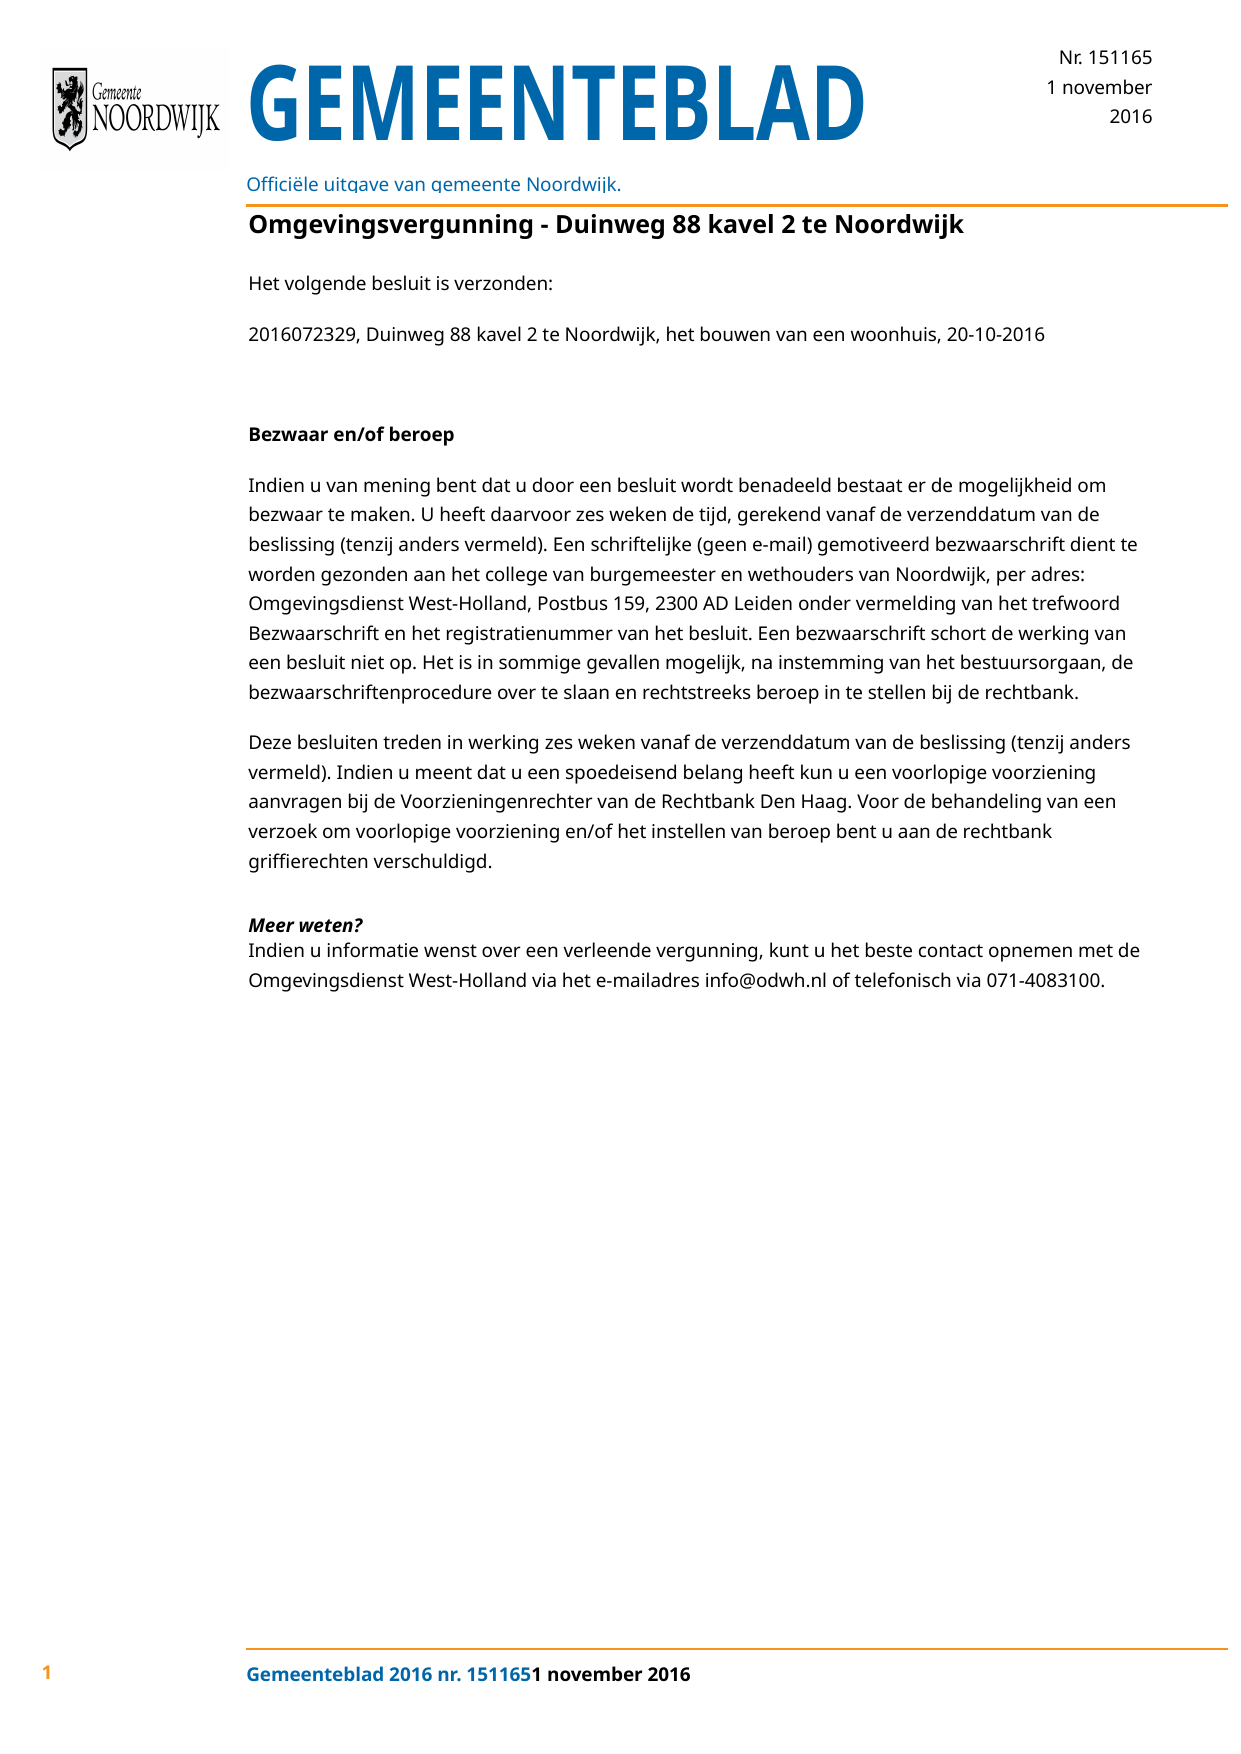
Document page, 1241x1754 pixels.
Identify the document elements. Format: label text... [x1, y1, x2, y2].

text Deze besluiten treden in werking zes weken vanaf de verzenddatum van de beslissing (tenzij anders vermeld). Indien u meent dat u een spoedeisend belang heeft kun u een voorlopige voorziening aanvragen bij de Voorzieningenrechter van de Rechtbank Den Haag. Voor de behandeling van een verzoek om voorlopige voorziening en/of het instellen van beroep bent u aan de rechtbank griffierechten verschuldigd. [248, 729, 1152, 873]
text Het volgende besluit is verzonden: [248, 270, 1152, 296]
text Omgevingsvergunning - Duinweg 88 kavel 2 te Noordwijk [248, 207, 1152, 241]
text Meer weten? [248, 912, 1152, 937]
text 2016072329, Duinweg 88 kavel 2 te Noordwijk, het bouwen van een woonhuis, 20-10-2016 [248, 321, 1152, 346]
picture [41, 47, 231, 172]
text Indien u van mening bent dat u door een besluit wordt benadeeld bestaat er de mogelijkheid om bezwaar te maken. U heeft daarvoor zes weken de tijd, gerekend vanaf de verzenddatum van de beslissing (tenzij anders vermeld). Een schriftelijke (geen e-mail) gemotiveerd bezwaarschrift dient te worden gezonden aan het college van burgemeester en wethouders van Noordwijk, per adres: Omgevingsdienst West-Holland, Postbus 159, 2300 AD Leiden onder vermelding van het trefwoord Bezwaarschrift en het registratienummer van het besluit. Een bezwaarschrift schort de werking van een besluit niet op. Het is in sommige gevallen mogelijk, na instemming van het bestuursorgaan, de bezwaarschriftenprocedure over te slaan en rechtstreeks beroep in te stellen bij de rechtbank. [248, 472, 1152, 705]
text Bezwaar en/of beroep [248, 422, 1152, 447]
text Indien u informatie wenst over een verleende vergunning, kunt u het beste contact opnemen met de Omgevingsdienst West-Holland via het e-mailadres info@odwh.nl of telefonisch via 071-4083100. [248, 937, 1152, 993]
